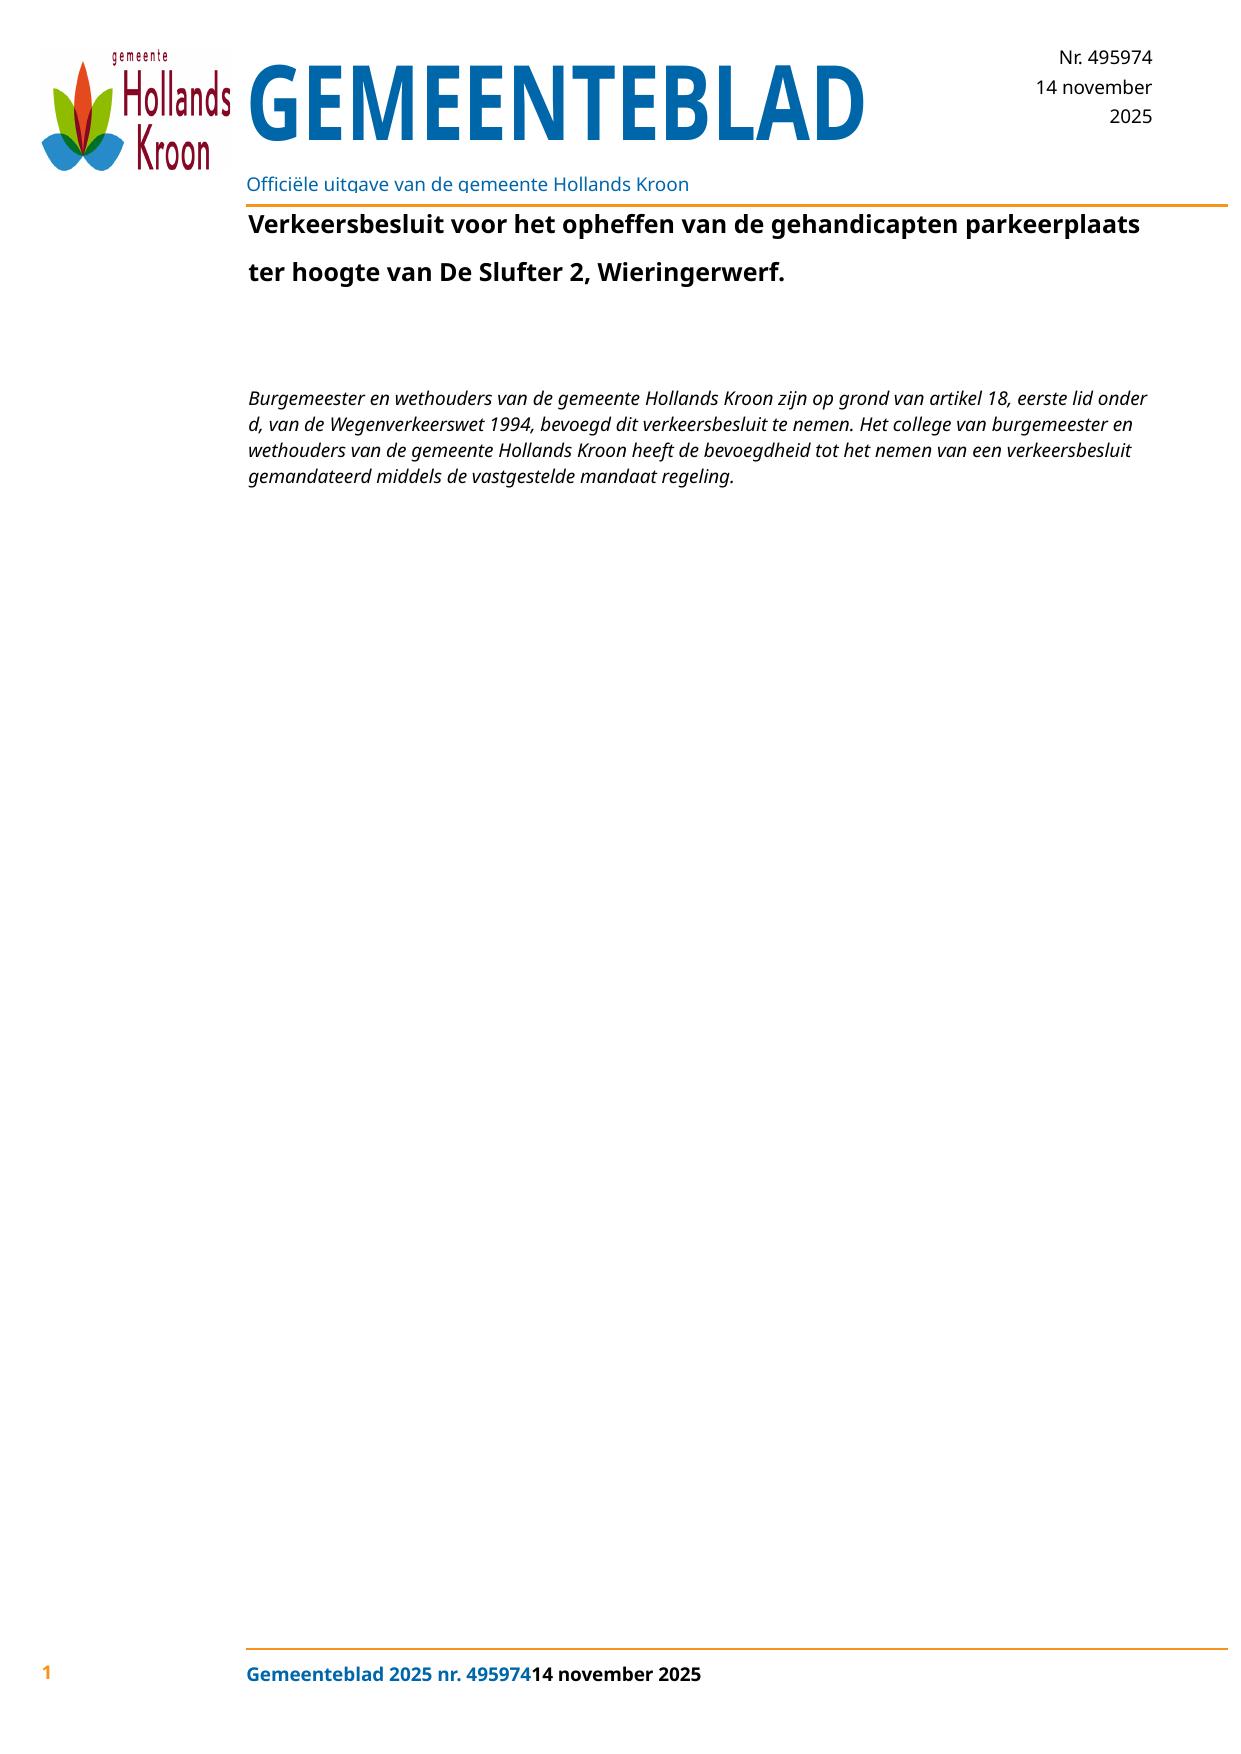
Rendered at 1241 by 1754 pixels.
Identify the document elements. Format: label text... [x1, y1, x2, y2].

picture [41, 47, 231, 172]
text Burgemeester en wethouders van de gemeente Hollands Kroon zijn op grond van artikel 18, eerste lid onder d, van de Wegenverkeerswet 1994, bevoegd dit verkeersbesluit te nemen. Het college van burgemeester en wethouders van de gemeente Hollands Kroon heeft de bevoegdheid tot het nemen van een verkeersbesluit gemandateerd middels de vastgestelde mandaat regeling. [248, 386, 1152, 488]
text Verkeersbesluit voor het opheffen van de gehandicapten parkeerplaats ter hoogte van De Slufter 2, Wieringerwerf. [248, 207, 1152, 288]
